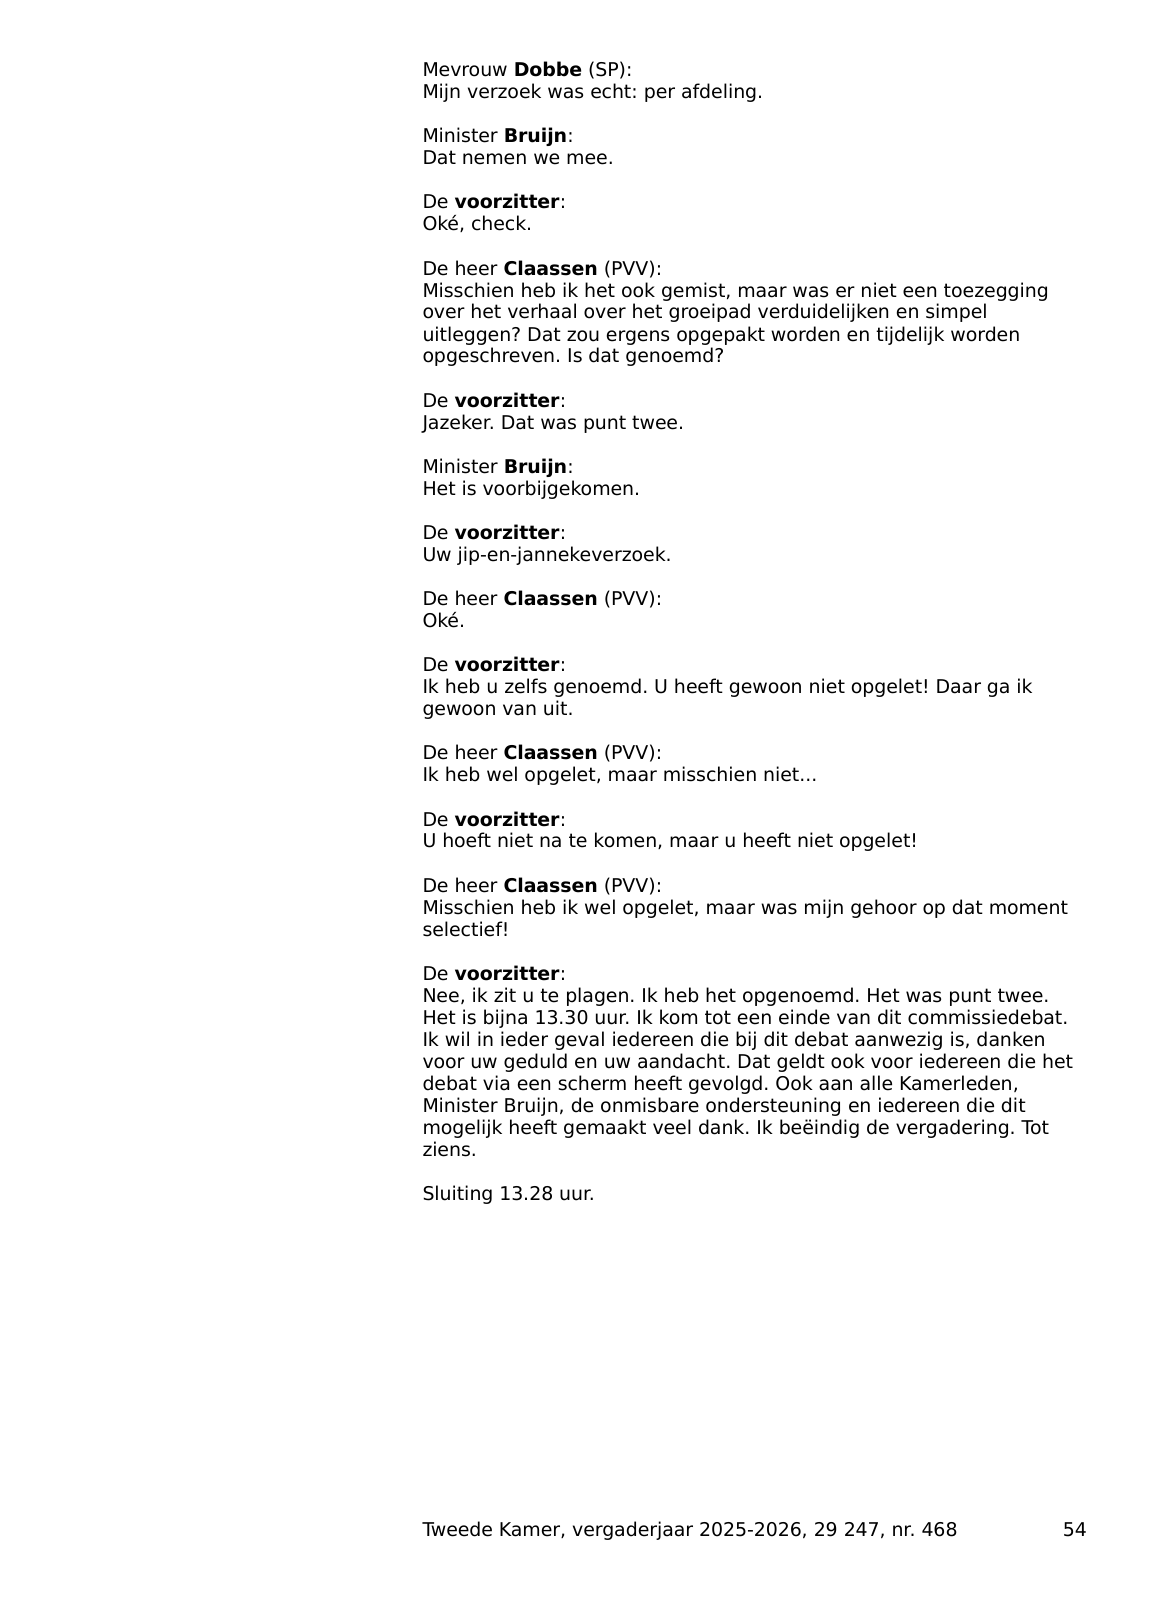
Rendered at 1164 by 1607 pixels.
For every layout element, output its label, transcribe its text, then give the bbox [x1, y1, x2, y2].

text Minister Bruijn: [422, 125, 1087, 147]
text Oké, check. [422, 213, 1087, 235]
text Minister Bruijn: [422, 456, 1087, 478]
text Mevrouw Dobbe (SP): [422, 59, 1087, 81]
text De voorzitter: [422, 654, 1087, 676]
text Mijn verzoek was echt: per afdeling. [422, 81, 1087, 103]
text Jazeker. Dat was punt twee. [422, 412, 1087, 433]
text Dat nemen we mee. [422, 147, 1087, 169]
text Sluiting 13.28 uur. [422, 1183, 1087, 1205]
text De voorzitter: [422, 191, 1087, 213]
text De voorzitter: [422, 808, 1087, 830]
text De voorzitter: [422, 963, 1087, 985]
text Ik heb u zelfs genoemd. U heeft gewoon niet opgelet! Daar ga ik gewoon van uit. [422, 676, 1087, 720]
text Misschien heb ik wel opgelet, maar was mijn gehoor op dat moment selectief! [422, 897, 1087, 941]
text De voorzitter: [422, 522, 1087, 544]
text De heer Claassen (PVV): [422, 257, 1087, 279]
text Het is voorbijgekomen. [422, 478, 1087, 500]
text De heer Claassen (PVV): [422, 742, 1087, 764]
text De heer Claassen (PVV): [422, 874, 1087, 897]
text Het is bijna 13.30 uur. Ik kom tot een einde van dit commissiedebat. Ik wil in ieder geval iedereen die bij dit debat aanwezig is, danken voor uw geduld en uw aandacht. Dat geldt ook voor iedereen die het debat via een scherm heeft gevolgd. Ook aan alle Kamerleden, Minister Bruijn, de onmisbare ondersteuning en iedereen die dit mogelijk heeft gemaakt veel dank. Ik beëindig de vergadering. Tot ziens. [422, 1007, 1087, 1161]
text De voorzitter: [422, 389, 1087, 412]
text Misschien heb ik het ook gemist, maar was er niet een toezegging over het verhaal over het groeipad verduidelijken en simpel uitleggen? Dat zou ergens opgepakt worden en tijdelijk worden opgeschreven. Is dat genoemd? [422, 279, 1087, 367]
text U hoeft niet na te komen, maar u heeft niet opgelet! [422, 830, 1087, 852]
text Nee, ik zit u te plagen. Ik heb het opgenoemd. Het was punt twee. [422, 985, 1087, 1007]
text De heer Claassen (PVV): [422, 588, 1087, 610]
text Uw jip-en-jannekeverzoek. [422, 544, 1087, 566]
text Ik heb wel opgelet, maar misschien niet... [422, 764, 1087, 786]
text Oké. [422, 610, 1087, 632]
